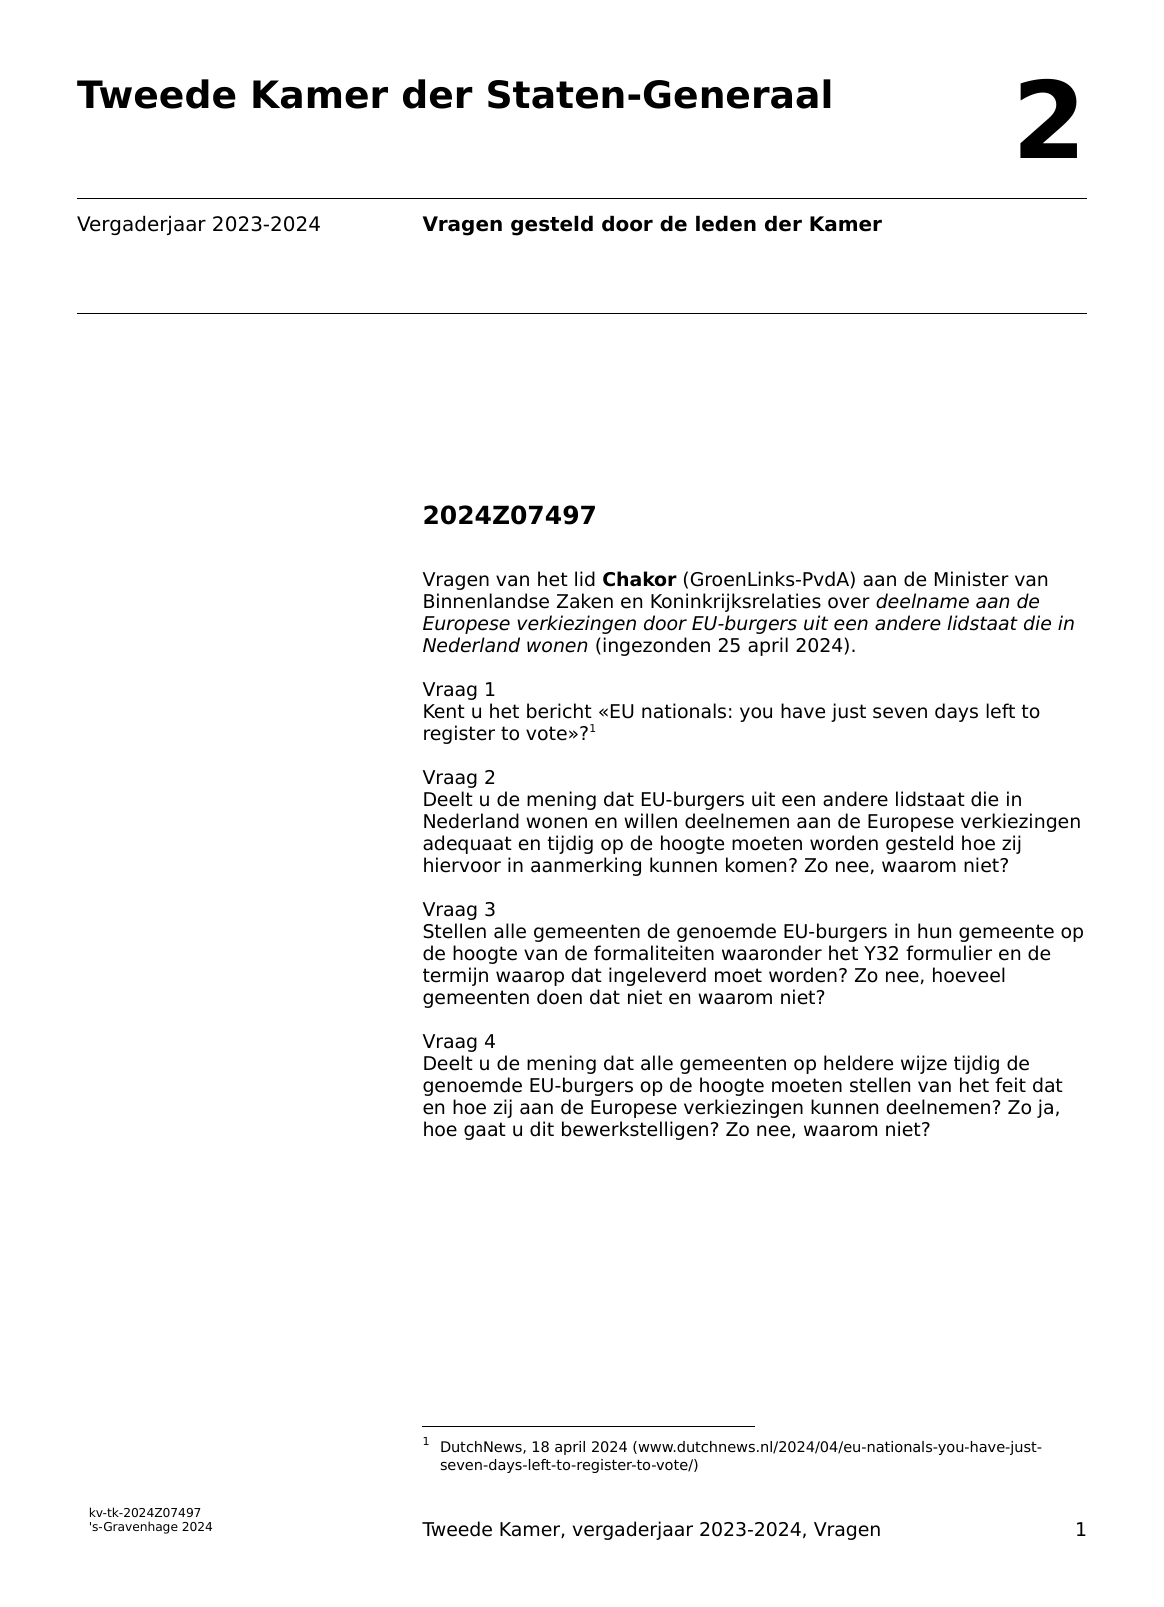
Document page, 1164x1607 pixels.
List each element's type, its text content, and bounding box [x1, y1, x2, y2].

table_header Tweede Kamer der Staten-Generaal [77, 59, 886, 198]
text Vraag 1 [422, 679, 1087, 701]
text DutchNews, 18 april 2024 (www.dutchnews.nl/2024/04/eu-nationals-you-have-just-seven-days-left-to-register-to-vote/) [422, 1435, 1087, 1474]
table_cell Vragen gesteld door de leden der Kamer [422, 199, 1087, 313]
text kv-tk-2024Z07497 [88, 1506, 323, 1520]
text Vraag 4 [422, 1031, 1087, 1053]
text 's-Gravenhage 2024 [88, 1520, 323, 1534]
text Deelt u de mening dat EU-burgers uit een andere lidstaat die in Nederland wonen en willen deelnemen aan de Europese verkiezingen adequaat en tijdig op de hoogte moeten worden gesteld hoe zij hiervoor in aanmerking kunnen komen? Zo nee, waarom niet? [422, 789, 1087, 877]
text Deelt u de mening dat alle gemeenten op heldere wijze tijdig de genoemde EU-burgers op de hoogte moeten stellen van het feit dat en hoe zij aan de Europese verkiezingen kunnen deelnemen? Zo ja, hoe gaat u dit bewerkstelligen? Zo nee, waarom niet? [422, 1053, 1087, 1141]
table_cell Vergaderjaar 2023-2024 [77, 199, 422, 313]
text Vraag 3 [422, 899, 1087, 921]
text Vraag 2 [422, 767, 1087, 789]
text Stellen alle gemeenten de genoemde EU-burgers in hun gemeente op de hoogte van de formaliteiten waaronder het Y32 formulier en de termijn waarop dat ingeleverd moet worden? Zo nee, hoeveel gemeenten doen dat niet en waarom niet? [422, 921, 1087, 1009]
text Kent u het bericht «EU nationals: you have just seven days left to register to vote»? [422, 701, 1087, 745]
text 2024Z07497 [422, 501, 1087, 531]
text Vragen van het lid Chakor (GroenLinks-PvdA) aan de Minister van Binnenlandse Zaken en Koninkrijksrelaties over deelname aan de Europese verkiezingen door EU-burgers uit een andere lidstaat die in Nederland wonen (ingezonden 25 april 2024). [422, 569, 1087, 657]
table_header 2 [886, 59, 1087, 198]
